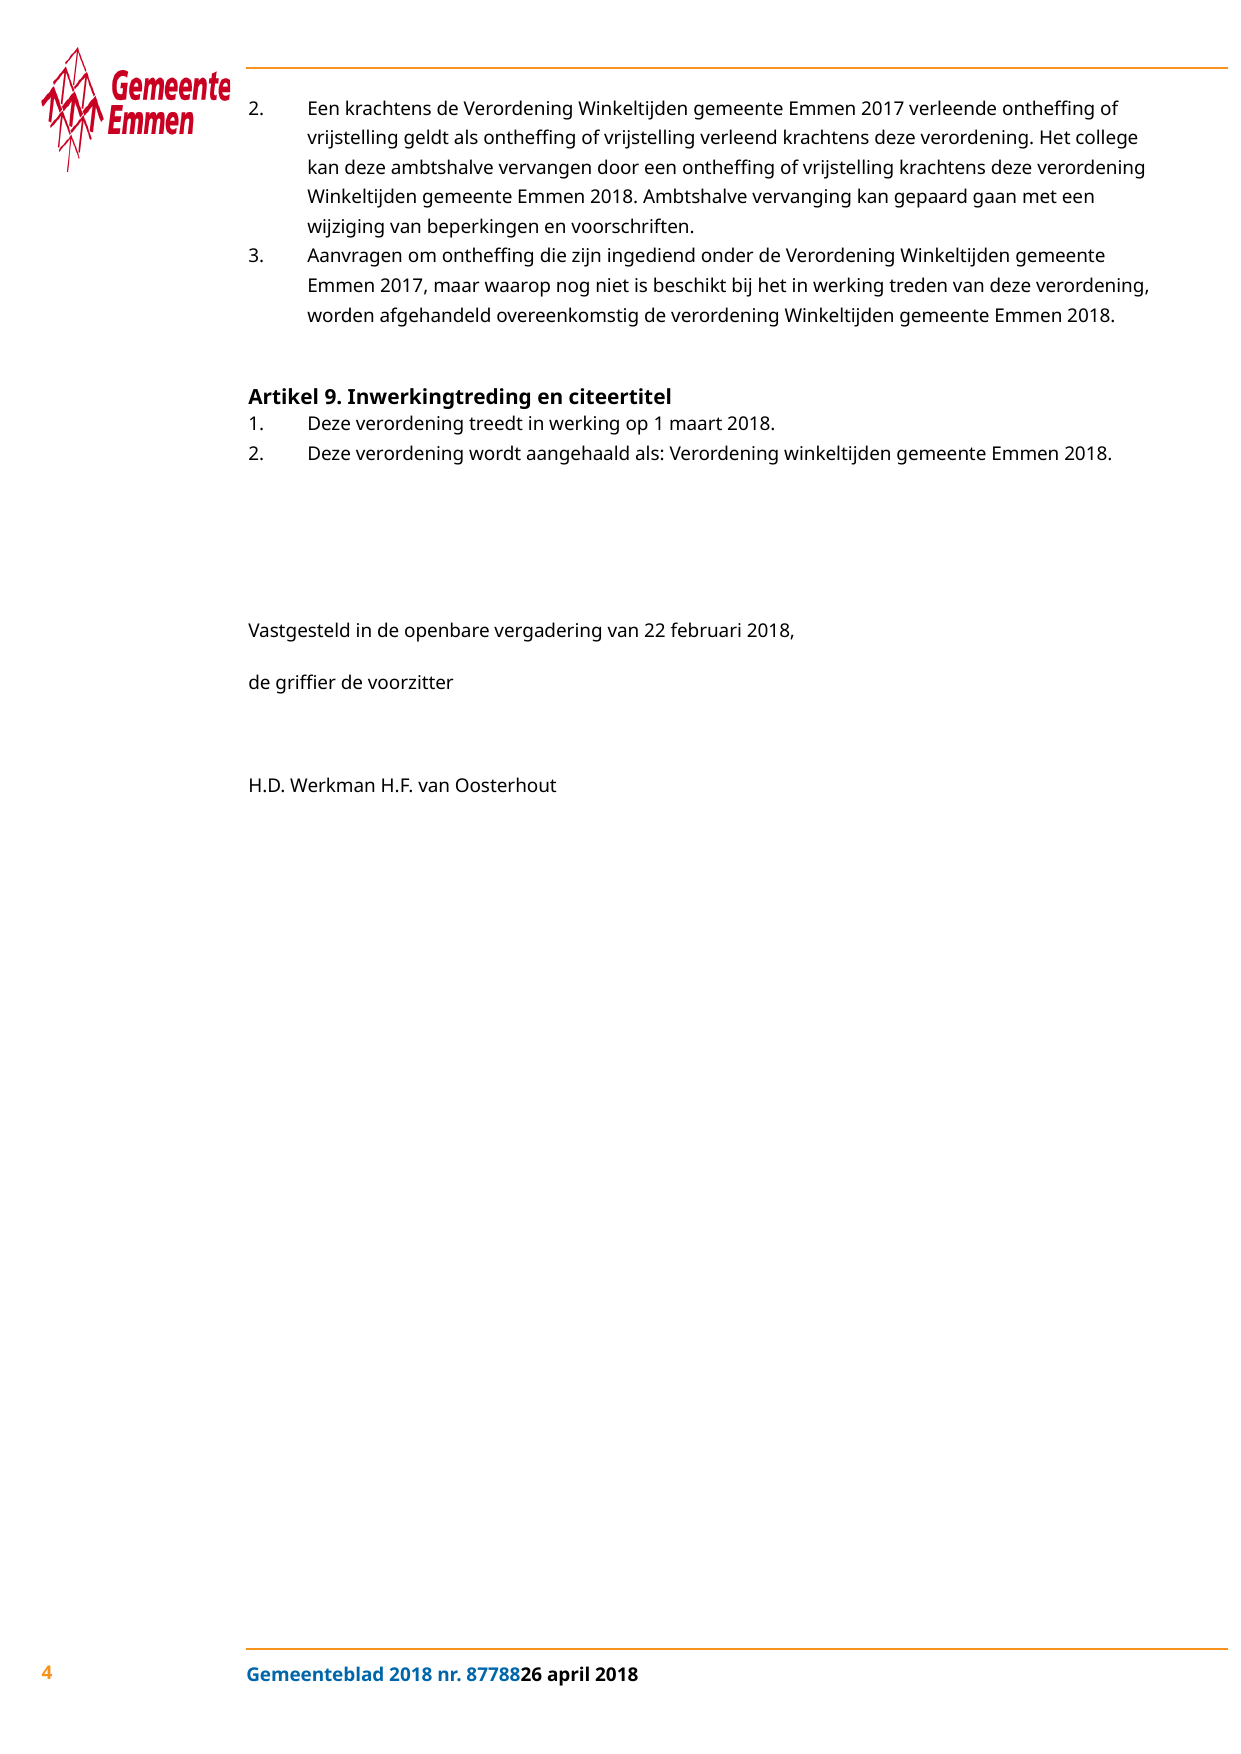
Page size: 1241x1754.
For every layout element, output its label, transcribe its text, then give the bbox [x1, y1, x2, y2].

text de griffier de voorzitter [248, 669, 1152, 694]
list Een krachtens de Verordening Winkeltijden gemeente Emmen 2017 verleende ontheffing of vrijstelling geldt als ontheffing of vrijstelling verleend krachtens deze verordening. Het college kan deze ambtshalve vervangen door een ontheffing of vrijstelling krachtens deze verordening Winkeltijden gemeente Emmen 2018. Ambtshalve vervanging kan gepaard gaan met een wijziging van beperkingen en voorschriften. [248, 95, 1152, 239]
list Deze verordening wordt aangehaald als: Verordening winkeltijden gemeente Emmen 2018. [248, 440, 1152, 466]
list Deze verordening treedt in werking op 1 maart 2018. [248, 410, 1152, 436]
text Vastgesteld in de openbare vergadering van 22 februari 2018, [248, 617, 1152, 643]
picture [41, 47, 231, 172]
text Artikel 9. Inwerkingtreding en citeertitel [248, 382, 1152, 410]
list Aanvragen om ontheffing die zijn ingediend onder de Verordening Winkeltijden gemeente Emmen 2017, maar waarop nog niet is beschikt bij het in werking treden van deze verordening, worden afgehandeld overeenkomstig de verordening Winkeltijden gemeente Emmen 2018. [248, 243, 1152, 328]
text H.D. Werkman H.F. van Oosterhout [248, 772, 1152, 797]
